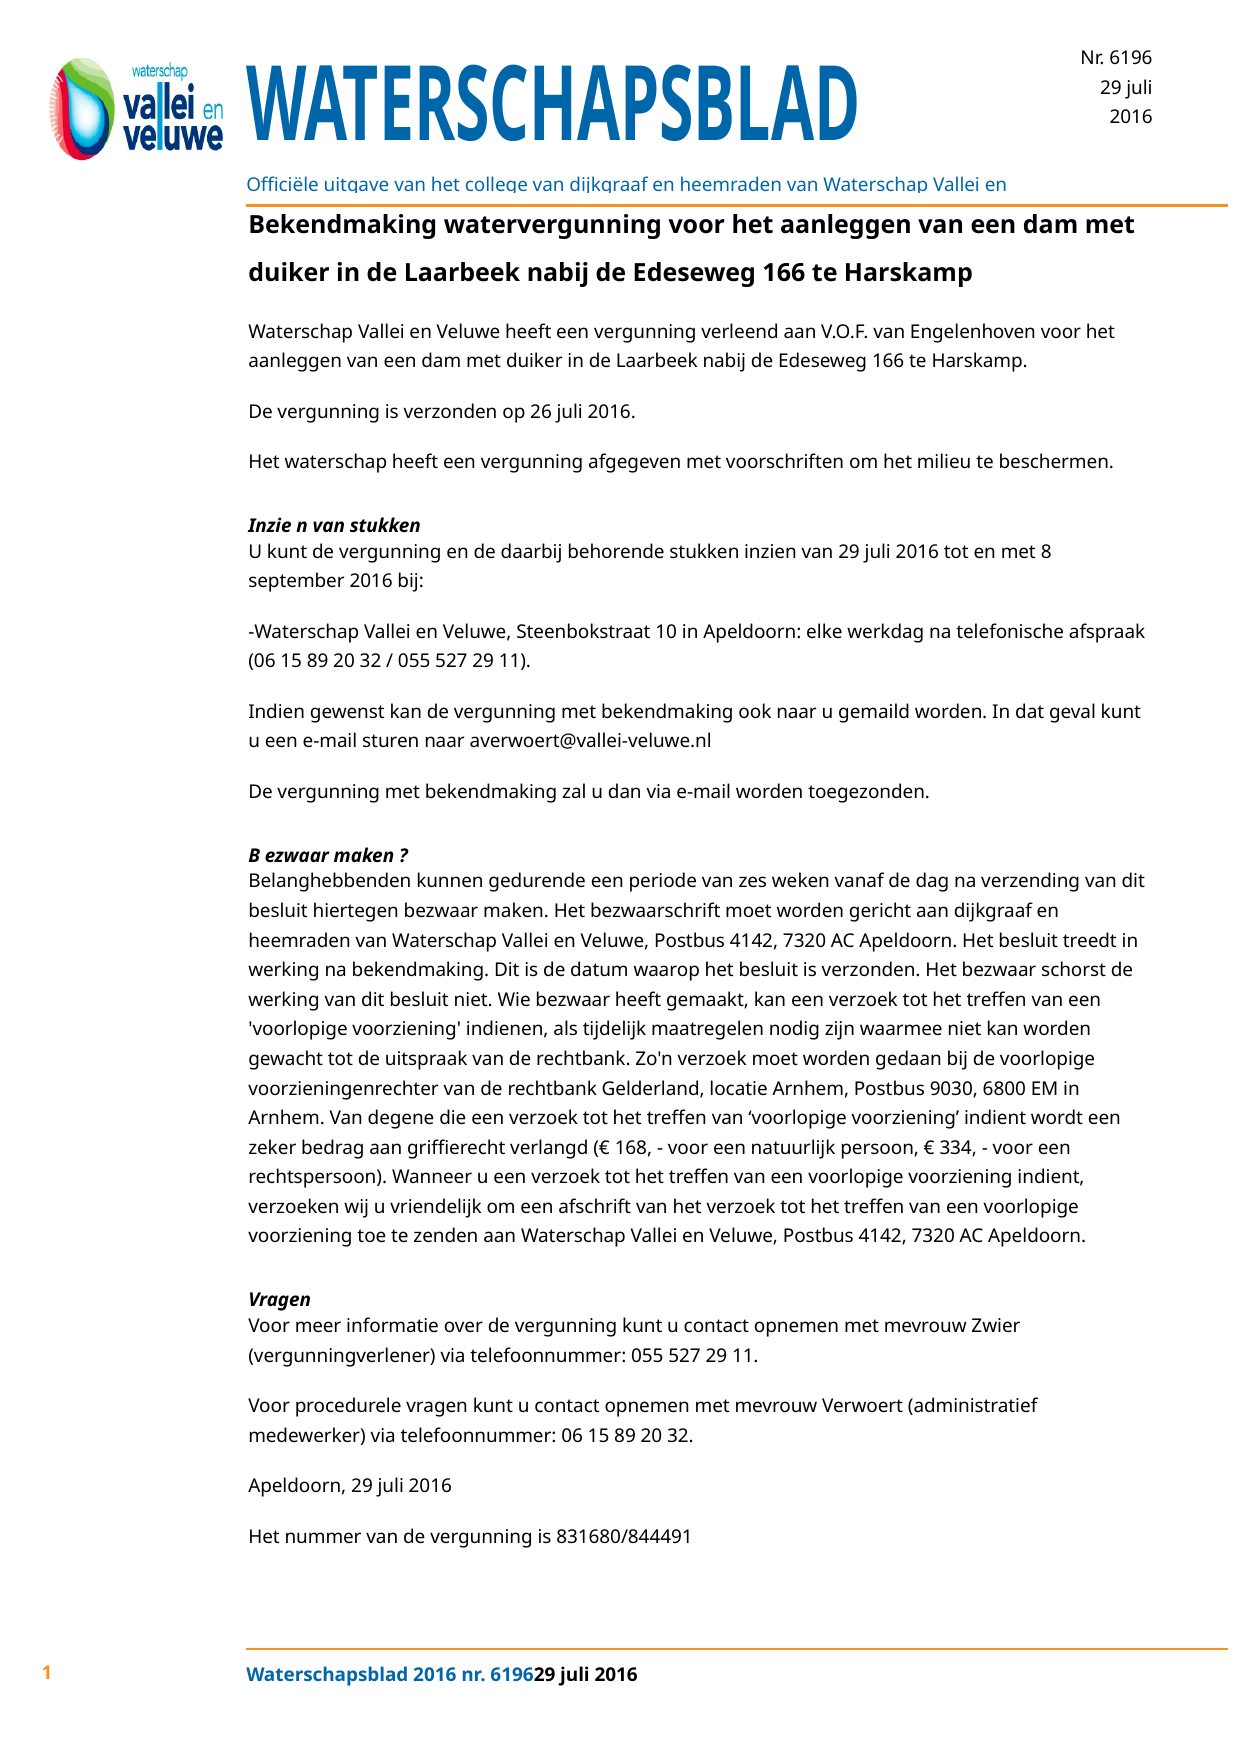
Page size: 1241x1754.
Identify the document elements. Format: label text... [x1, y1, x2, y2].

text Het waterschap heeft een vergunning afgegeven met voorschriften om het milieu te beschermen. [248, 448, 1152, 474]
text Voor meer informatie over de vergunning kunt u contact opnemen met mevrouw Zwier (vergunningverlener) via telefoonnummer: 055 527 29 11. [248, 1312, 1152, 1368]
text Belanghebbenden kunnen gedurende een periode van zes weken vanaf de dag na verzending van dit besluit hiertegen bezwaar maken. Het bezwaarschrift moet worden gericht aan dijkgraaf en heemraden van Waterschap Vallei en Veluwe, Postbus 4142, 7320 AC Apeldoorn. Het besluit treedt in werking na bekendmaking. Dit is de datum waarop het besluit is verzonden. Het bezwaar schorst de werking van dit besluit niet. Wie bezwaar heeft gemaakt, kan een verzoek tot het treffen van een 'voorlopige voorziening' indienen, als tijdelijk maatregelen nodig zijn waarmee niet kan worden gewacht tot de uitspraak van de rechtbank. Zo'n verzoek moet worden gedaan bij de voorlopige voorzieningenrechter van de rechtbank Gelderland, locatie Arnhem, Postbus 9030, 6800 EM in Arnhem. Van degene die een verzoek tot het treffen van ‘voorlopige voorziening’ indient wordt een zeker bedrag aan griffierecht verlangd (€ 168, - voor een natuurlijk persoon, € 334, - voor een rechtspersoon). Wanneer u een verzoek tot het treffen van een voorlopige voorziening indient, verzoeken wij u vriendelijk om een afschrift van het verzoek tot het treffen van een voorlopige voorziening toe te zenden aan Waterschap Vallei en Veluwe, Postbus 4142, 7320 AC Apeldoorn. [248, 868, 1152, 1248]
text Voor procedurele vragen kunt u contact opnemen met mevrouw Verwoert (administratief medewerker) via telefoonnummer: 06 15 89 20 32. [248, 1392, 1152, 1448]
text Indien gewenst kan de vergunning met bekendmaking ook naar u gemaild worden. In dat geval kunt u een e-mail sturen naar averwoert@vallei-veluwe.nl [248, 698, 1152, 753]
text De vergunning is verzonden op 26 juli 2016. [248, 398, 1152, 424]
text Apeldoorn, 29 juli 2016 [248, 1472, 1152, 1498]
text Inzie n van stukken [248, 512, 1152, 538]
text U kunt de vergunning en de daarbij behorende stukken inzien van 29 juli 2016 tot en met 8 september 2016 bij: [248, 538, 1152, 593]
text -Waterschap Vallei en Veluwe, Steenbokstraat 10 in Apeldoorn: elke werkdag na telefonische afspraak (06 15 89 20 32 / 055 527 29 11). [248, 618, 1152, 673]
picture [41, 47, 231, 172]
text Bekendmaking watervergunning voor het aanleggen van een dam met duiker in de Laarbeek nabij de Edeseweg 166 te Harskamp [248, 207, 1152, 288]
text De vergunning met bekendmaking zal u dan via e-mail worden toegezonden. [248, 778, 1152, 804]
text Vragen [248, 1287, 1152, 1312]
text Waterschap Vallei en Veluwe heeft een vergunning verleend aan V.O.F. van Engelenhoven voor het aanleggen van een dam met duiker in de Laarbeek nabij de Edeseweg 166 te Harskamp. [248, 318, 1152, 373]
text B ezwaar maken ? [248, 842, 1152, 868]
text Het nummer van de vergunning is 831680/844491 [248, 1523, 1152, 1548]
